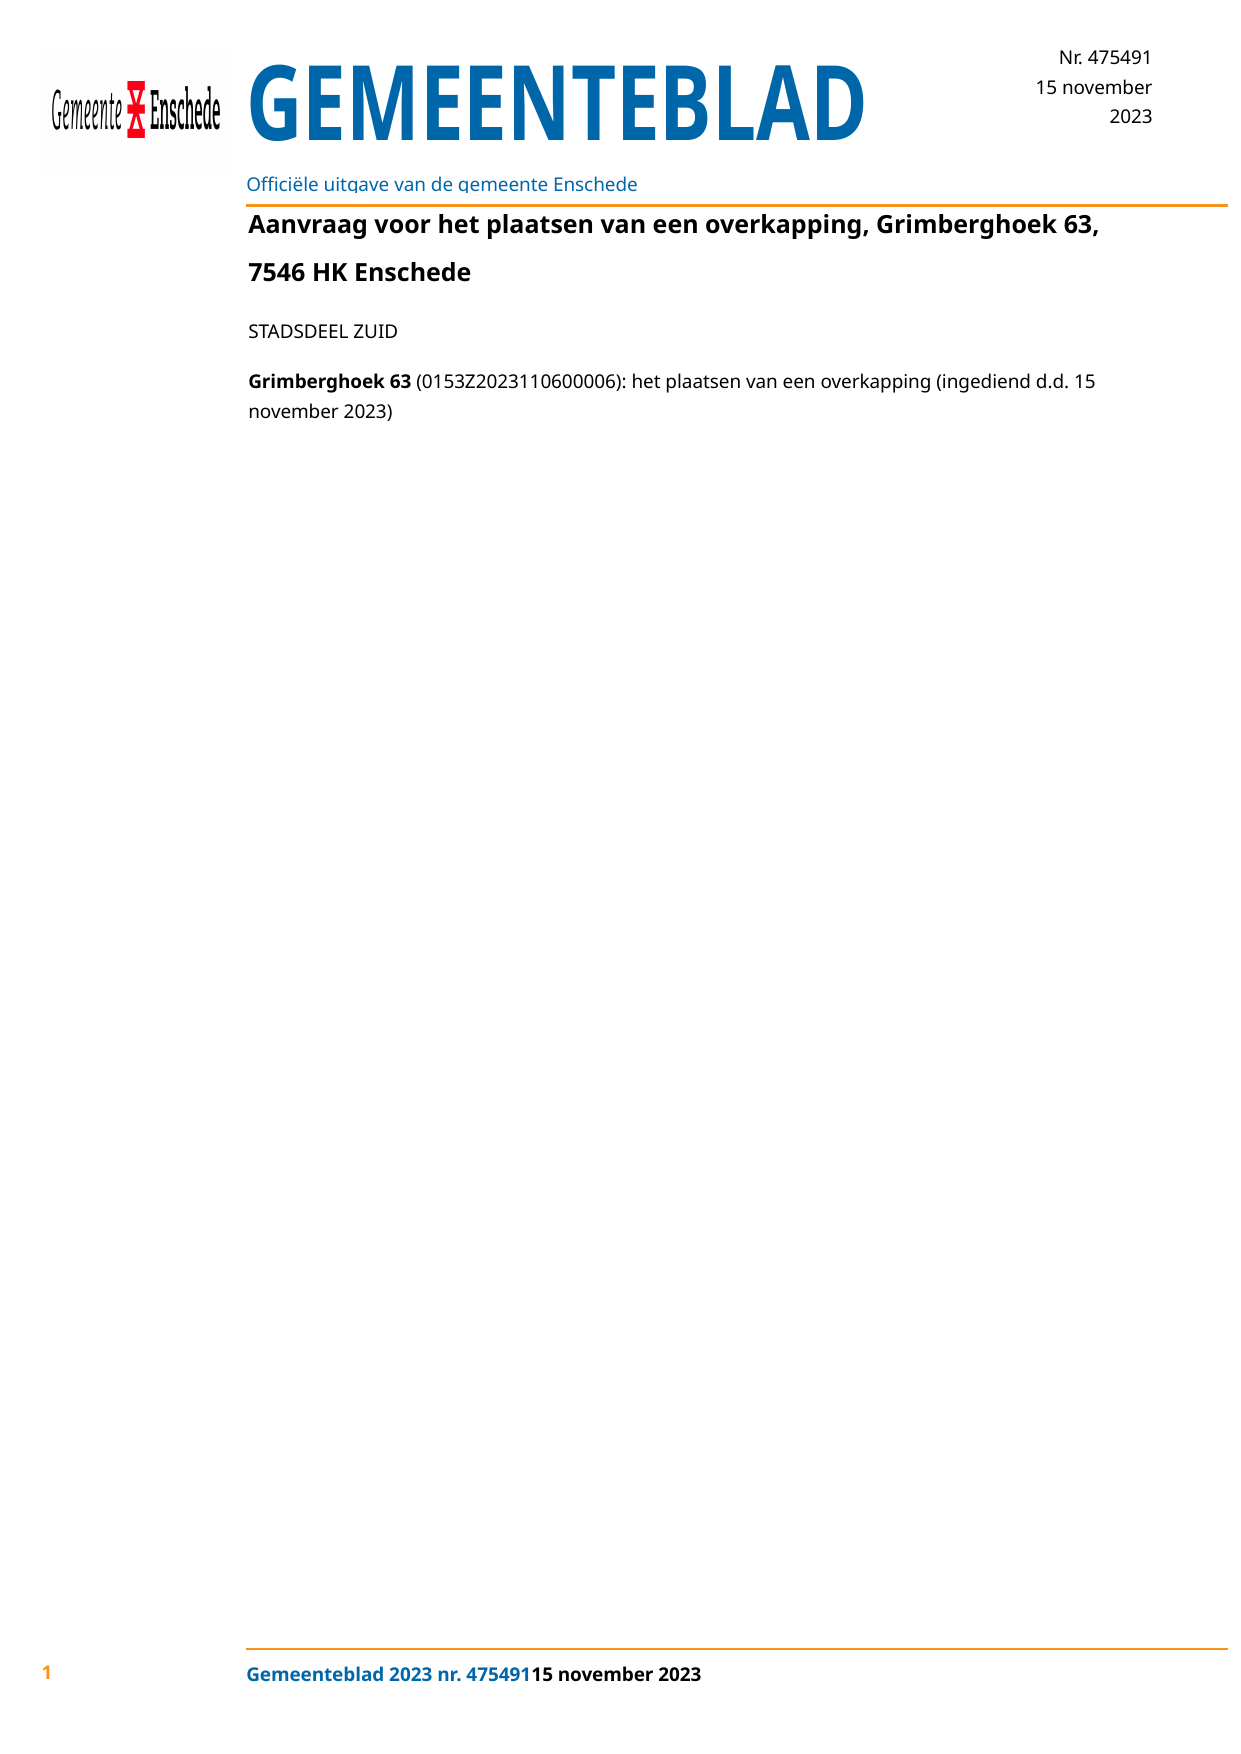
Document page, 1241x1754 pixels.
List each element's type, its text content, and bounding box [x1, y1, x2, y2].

text STADSDEEL ZUID [248, 318, 1152, 344]
text Grimberghoek 63 (0153Z2023110600006): het plaatsen van een overkapping (ingediend d.d. 15 november 2023) [248, 368, 1152, 424]
picture [41, 47, 231, 172]
text Aanvraag voor het plaatsen van een overkapping, Grimberghoek 63, 7546 HK Enschede [248, 207, 1152, 288]
